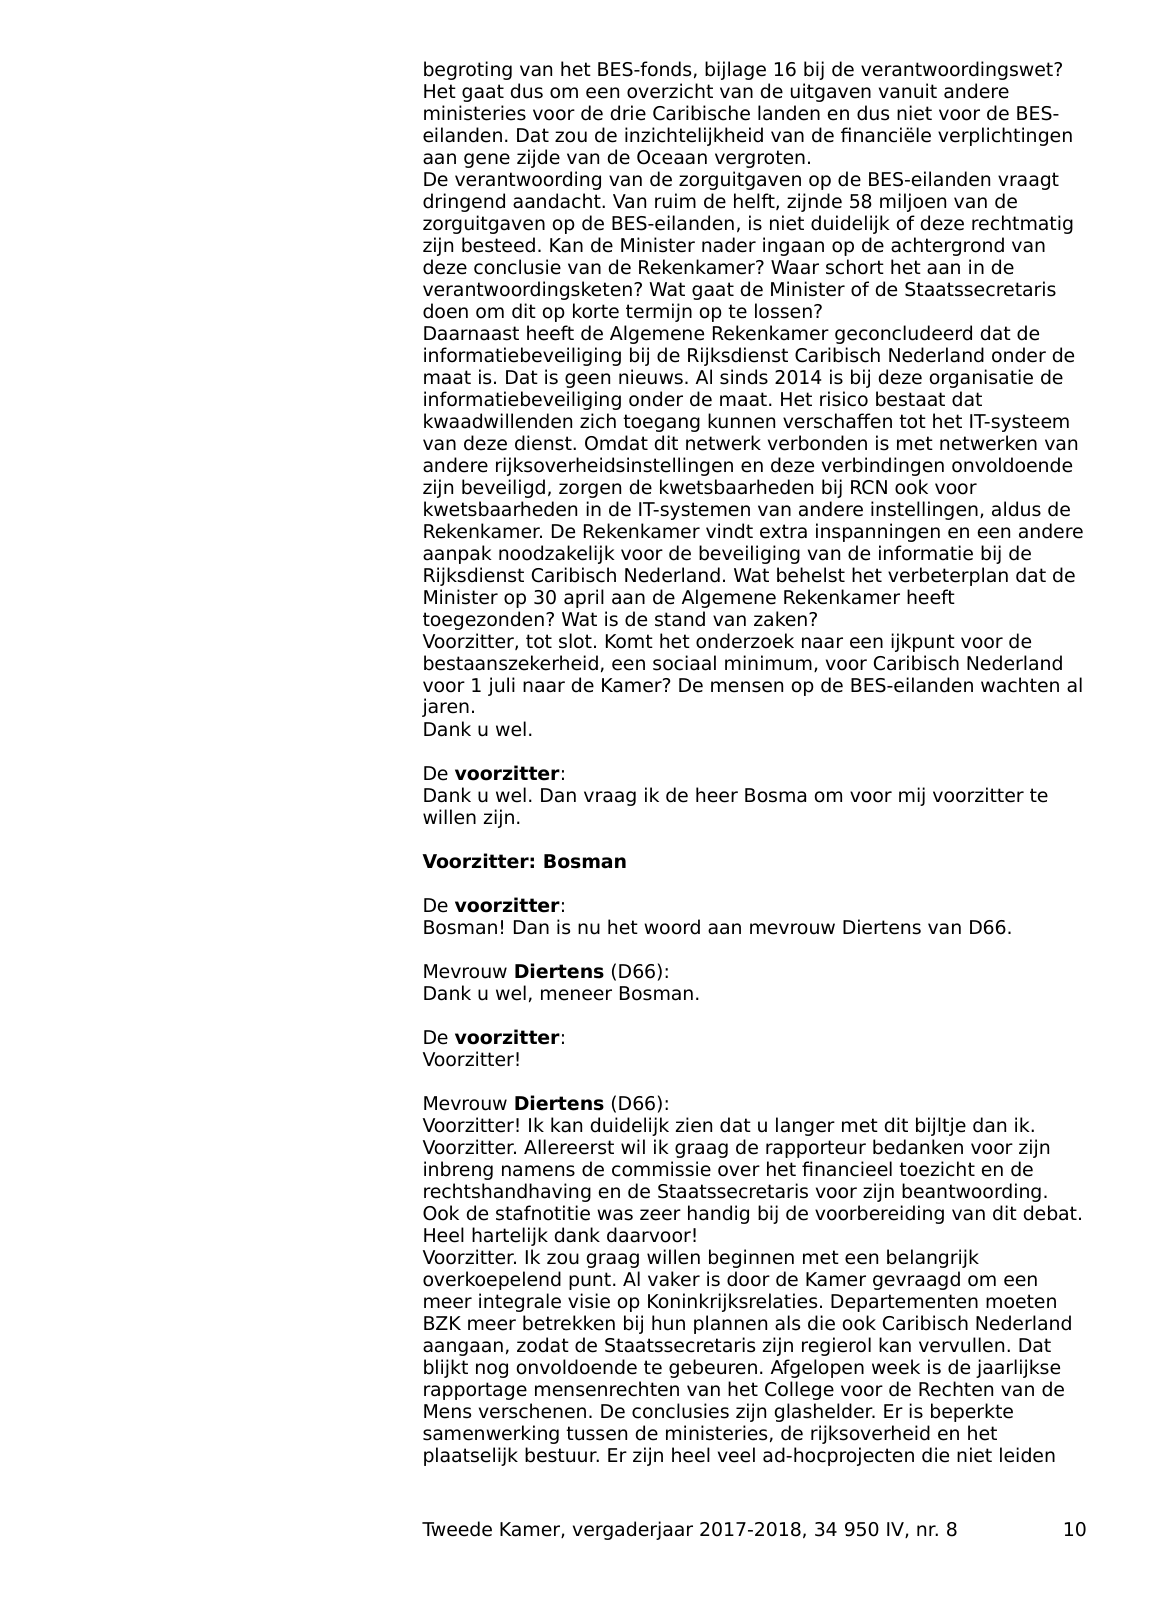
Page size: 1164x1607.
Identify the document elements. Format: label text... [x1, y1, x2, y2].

text Dank u wel. [422, 718, 1087, 740]
text Bosman! Dan is nu het woord aan mevrouw Diertens van D66. [422, 917, 1087, 939]
text Dank u wel. Dan vraag ik de heer Bosma om voor mij voorzitter te willen zijn. [422, 784, 1087, 828]
text Voorzitter. Ik zou graag willen beginnen met een belangrijk overkoepelend punt. Al vaker is door de Kamer gevraagd om een meer integrale visie op Koninkrijksrelaties. Departementen moeten BZK meer betrekken bij hun plannen als die ook Caribisch Nederland aangaan, zodat de Staatssecretaris zijn regierol kan vervullen. Dat blijkt nog onvoldoende te gebeuren. Afgelopen week is de jaarlijkse rapportage mensenrechten van het College voor de Rechten van de Mens verschenen. De conclusies zijn glashelder. Er is beperkte samenwerking tussen de ministeries, de rijksoverheid en het plaatselijk bestuur. Er zijn heel veel ad-hocprojecten die niet leiden [422, 1247, 1087, 1467]
text De voorzitter: [422, 763, 1087, 784]
text Mevrouw Diertens (D66): [422, 1093, 1087, 1115]
text Voorzitter! [422, 1049, 1087, 1071]
text De voorzitter: [422, 895, 1087, 917]
text Mevrouw Diertens (D66): [422, 961, 1087, 983]
text Daarnaast heeft de Algemene Rekenkamer geconcludeerd dat de informatiebeveiliging bij de Rijksdienst Caribisch Nederland onder de maat is. Dat is geen nieuws. Al sinds 2014 is bij deze organisatie de informatiebeveiliging onder de maat. Het risico bestaat dat kwaadwillenden zich toegang kunnen verschaffen tot het IT-systeem van deze dienst. Omdat dit netwerk verbonden is met netwerken van andere rijksoverheidsinstellingen en deze verbindingen onvoldoende zijn beveiligd, zorgen de kwetsbaarheden bij RCN ook voor kwetsbaarheden in de IT-systemen van andere instellingen, aldus de Rekenkamer. De Rekenkamer vindt extra inspanningen en een andere aanpak noodzakelijk voor de beveiliging van de informatie bij de Rijksdienst Caribisch Nederland. Wat behelst het verbeterplan dat de Minister op 30 april aan de Algemene Rekenkamer heeft toegezonden? Wat is de stand van zaken? [422, 323, 1087, 631]
text Voorzitter. Allereerst wil ik graag de rapporteur bedanken voor zijn inbreng namens de commissie over het financieel toezicht en de rechtshandhaving en de Staatssecretaris voor zijn beantwoording. Ook de stafnotitie was zeer handig bij de voorbereiding van dit debat. Heel hartelijk dank daarvoor! [422, 1137, 1087, 1247]
text Voorzitter, tot slot. Komt het onderzoek naar een ijkpunt voor de bestaanszekerheid, een sociaal minimum, voor Caribisch Nederland voor 1 juli naar de Kamer? De mensen op de BES-eilanden wachten al jaren. [422, 631, 1087, 718]
text Voorzitter! Ik kan duidelijk zien dat u langer met dit bijltje dan ik. [422, 1115, 1087, 1137]
text begroting van het BES-fonds, bijlage 16 bij de verantwoordingswet? Het gaat dus om een overzicht van de uitgaven vanuit andere ministeries voor de drie Caribische landen en dus niet voor de BES-eilanden. Dat zou de inzichtelijkheid van de financiële verplichtingen aan gene zijde van de Oceaan vergroten. [422, 59, 1087, 169]
text De verantwoording van de zorguitgaven op de BES-eilanden vraagt dringend aandacht. Van ruim de helft, zijnde 58 miljoen van de zorguitgaven op de BES-eilanden, is niet duidelijk of deze rechtmatig zijn besteed. Kan de Minister nader ingaan op de achtergrond van deze conclusie van de Rekenkamer? Waar schort het aan in de verantwoordingsketen? Wat gaat de Minister of de Staatssecretaris doen om dit op korte termijn op te lossen? [422, 169, 1087, 323]
text Voorzitter: Bosman [422, 851, 1087, 873]
text Dank u wel, meneer Bosman. [422, 983, 1087, 1005]
text De voorzitter: [422, 1027, 1087, 1049]
